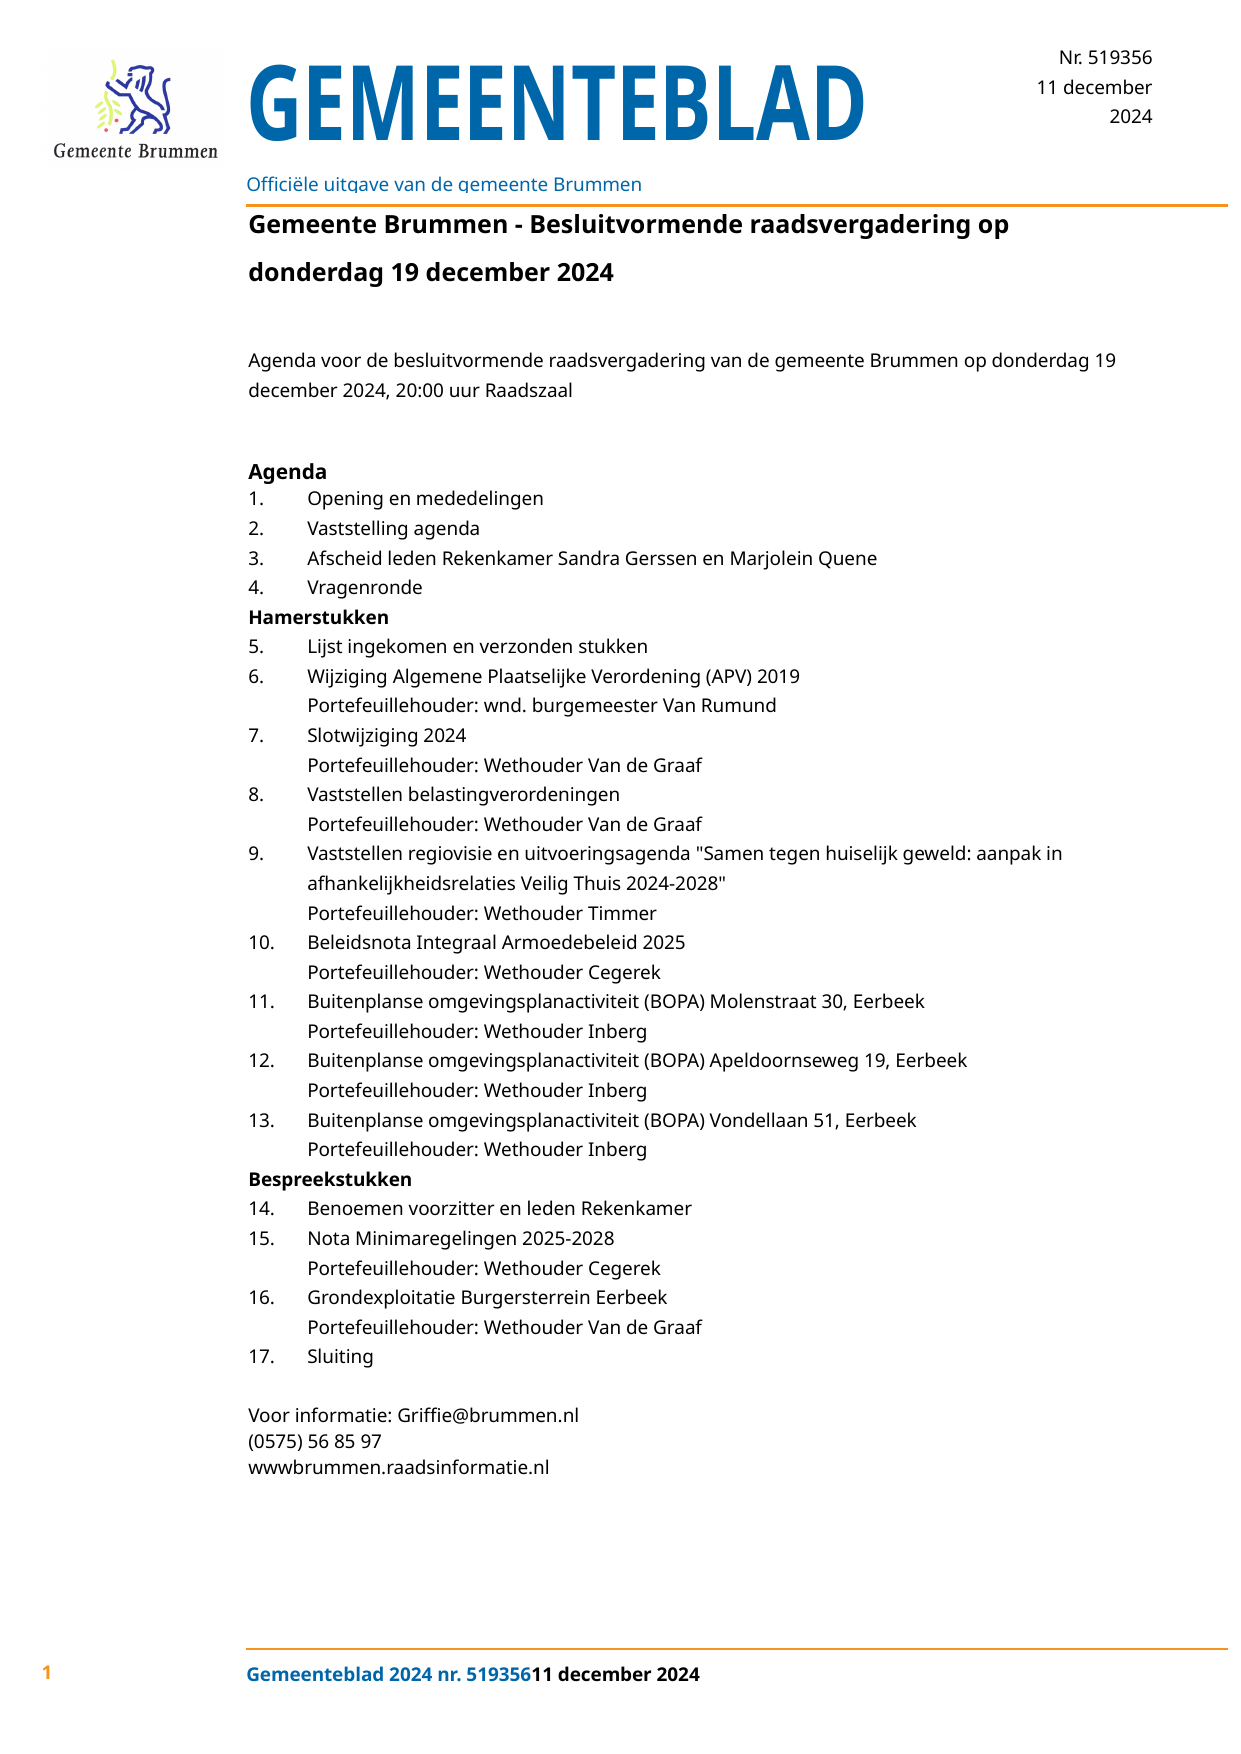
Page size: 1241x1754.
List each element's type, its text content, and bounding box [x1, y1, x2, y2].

text Agenda [248, 457, 1152, 486]
list Portefeuillehouder: Wethouder Van de Graaf [248, 811, 1152, 837]
text (0575) 56 85 97 [248, 1428, 1152, 1454]
list Portefeuillehouder: Wethouder Timmer [248, 900, 1152, 925]
list Portefeuillehouder: Wethouder Inberg [248, 1077, 1152, 1103]
list Sluiting [248, 1343, 1152, 1369]
text Voor informatie: Griffie@brummen.nl [248, 1403, 1152, 1428]
list Portefeuillehouder: Wethouder Inberg [248, 1018, 1152, 1044]
list Lijst ingekomen en verzonden stukken [248, 633, 1152, 659]
picture [41, 47, 231, 172]
list Vragenronde [248, 574, 1152, 600]
list Buitenplanse omgevingsplanactiviteit (BOPA) Molenstraat 30, Eerbeek [248, 988, 1152, 1014]
list Buitenplanse omgevingsplanactiviteit (BOPA) Vondellaan 51, Eerbeek [248, 1107, 1152, 1132]
list Portefeuillehouder: Wethouder Cegerek [248, 1255, 1152, 1280]
list Wijziging Algemene Plaatselijke Verordening (APV) 2019 [248, 663, 1152, 689]
text wwwbrummen.raadsinformatie.nl [248, 1454, 1152, 1480]
list Beleidsnota Integraal Armoedebeleid 2025 [248, 929, 1152, 955]
list Benoemen voorzitter en leden Rekenkamer [248, 1196, 1152, 1221]
list Slotwijziging 2024 [248, 722, 1152, 748]
text Hamerstukken [248, 604, 1152, 629]
text Gemeente Brummen - Besluitvormende raadsvergadering op donderdag 19 december 2024 [248, 207, 1152, 288]
list Portefeuillehouder: Wethouder Inberg [248, 1136, 1152, 1162]
list Grondexploitatie Burgersterrein Eerbeek [248, 1284, 1152, 1310]
list Buitenplanse omgevingsplanactiviteit (BOPA) Apeldoornseweg 19, Eerbeek [248, 1048, 1152, 1073]
list Afscheid leden Rekenkamer Sandra Gerssen en Marjolein Quene [248, 545, 1152, 570]
list Vaststellen regiovisie en uitvoeringsagenda "Samen tegen huiselijk geweld: aanpak in afhankelijkheidsrelaties Veilig Thuis 2024-2028" [248, 841, 1152, 896]
text Bespreekstukken [248, 1166, 1152, 1192]
list Portefeuillehouder: Wethouder Cegerek [248, 959, 1152, 984]
list Vaststellen belastingverordeningen [248, 781, 1152, 807]
list Portefeuillehouder: Wethouder Van de Graaf [248, 1314, 1152, 1339]
list Portefeuillehouder: wnd. burgemeester Van Rumund [248, 693, 1152, 718]
text Agenda voor de besluitvormende raadsvergadering van de gemeente Brummen op donderdag 19 december 2024, 20:00 uur Raadszaal [248, 347, 1152, 403]
list Nota Minimaregelingen 2025-2028 [248, 1225, 1152, 1251]
list Vaststelling agenda [248, 515, 1152, 541]
list Portefeuillehouder: Wethouder Van de Graaf [248, 752, 1152, 777]
list Opening en mededelingen [248, 486, 1152, 511]
